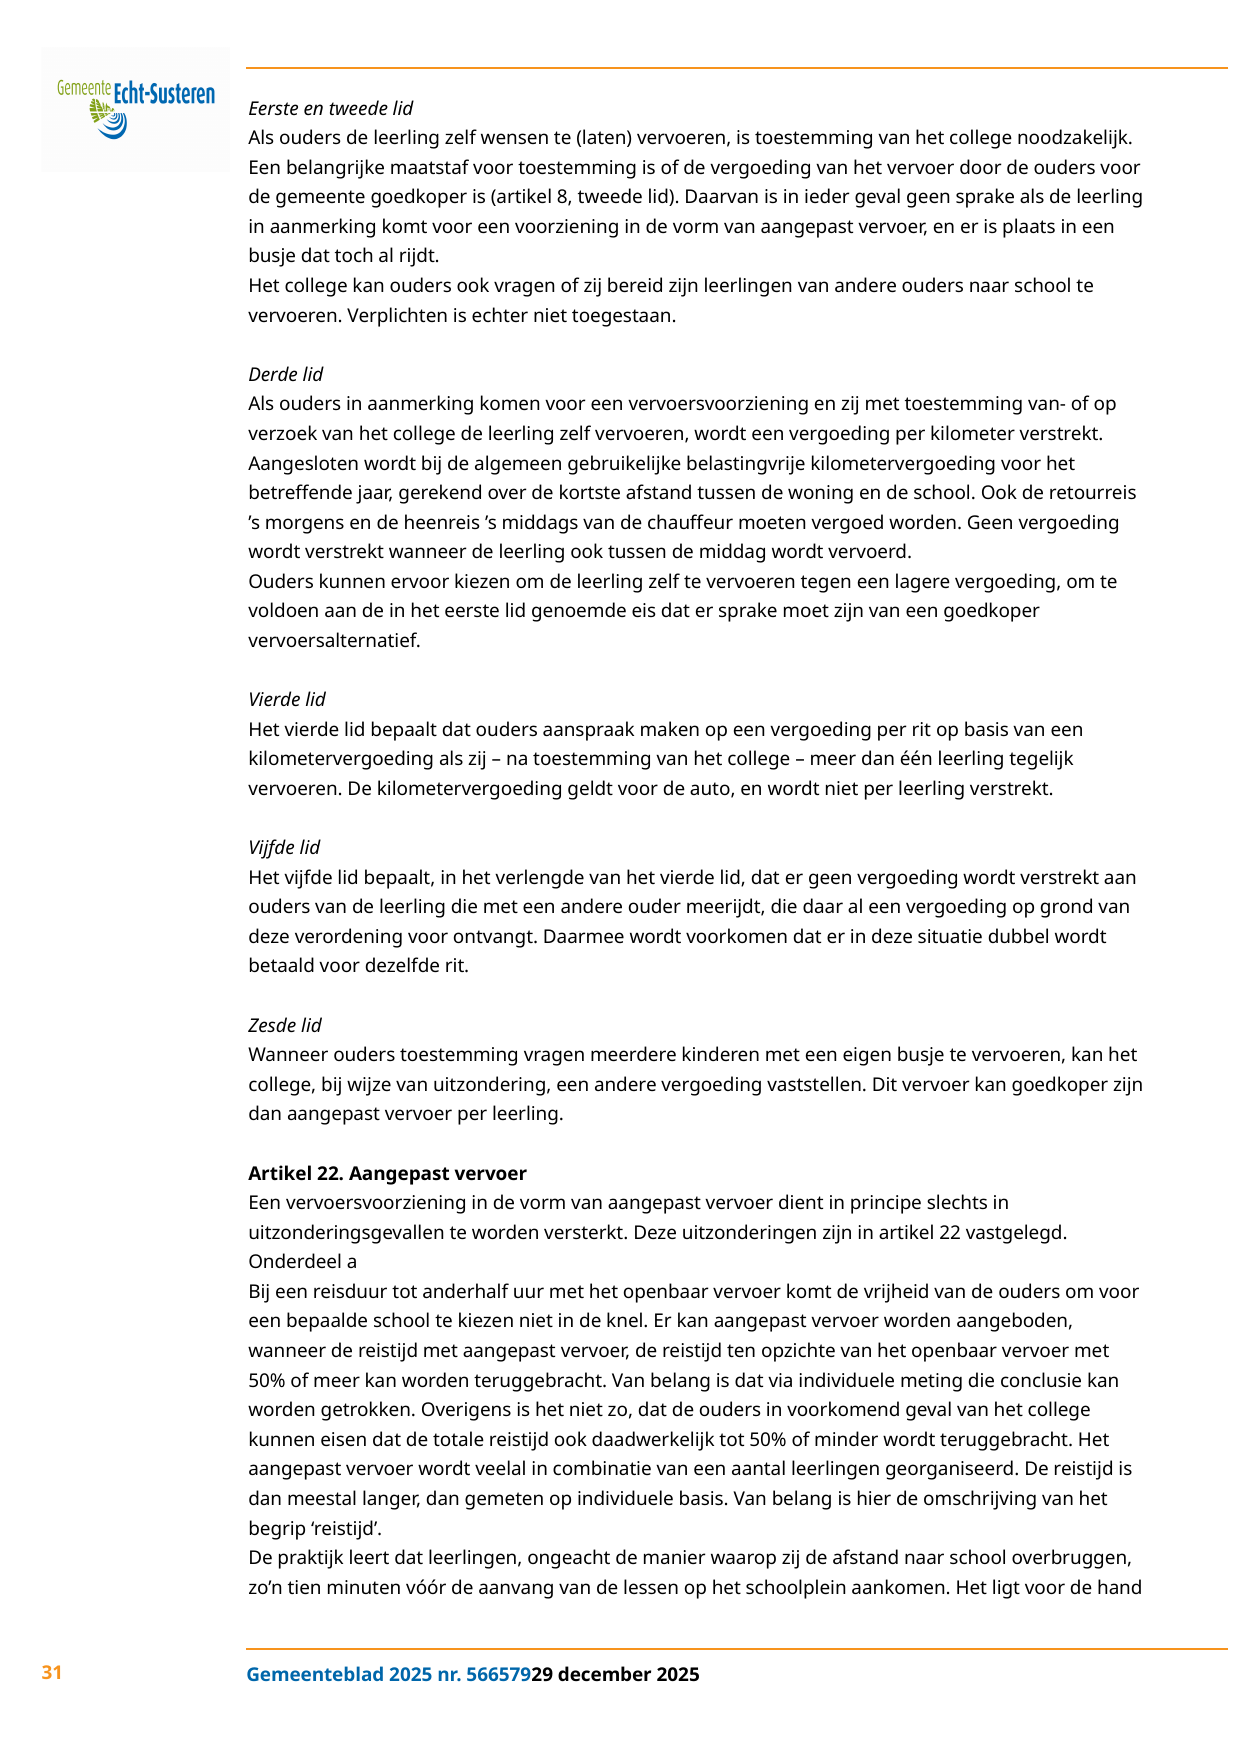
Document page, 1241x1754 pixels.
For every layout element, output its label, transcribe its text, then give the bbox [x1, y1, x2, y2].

text Een vervoersvoorziening in de vorm van aangepast vervoer dient in principe slechts in uitzonderingsgevallen te worden versterkt. Deze uitzonderingen zijn in artikel 22 vastgelegd. [248, 1189, 1152, 1245]
text Derde lid [248, 361, 1152, 387]
text Onderdeel a [248, 1248, 1152, 1274]
text Artikel 22. Aangepast vervoer [248, 1160, 1152, 1186]
text Wanneer ouders toestemming vragen meerdere kinderen met een eigen busje te vervoeren, kan het college, bij wijze van uitzondering, een andere vergoeding vaststellen. Dit vervoer kan goedkoper zijn dan aangepast vervoer per leerling. [248, 1041, 1152, 1126]
text Zesde lid [248, 1012, 1152, 1038]
text De praktijk leert dat leerlingen, ongeacht de manier waarop zij de afstand naar school overbruggen, zo’n tien minuten vóór de aanvang van de lessen op het schoolplein aankomen. Het ligt voor de hand [248, 1544, 1152, 1600]
text Vierde lid [248, 686, 1152, 712]
text Het college kan ouders ook vragen of zij bereid zijn leerlingen van andere ouders naar school te vervoeren. Verplichten is echter niet toegestaan. [248, 272, 1152, 328]
text Aangesloten wordt bij de algemeen gebruikelijke belastingvrije kilometervergoeding voor het betreffende jaar, gerekend over de kortste afstand tussen de woning en de school. Ook de retourreis ’s morgens en de heenreis ’s middags van de chauffeur moeten vergoed worden. Geen vergoeding wordt verstrekt wanneer de leerling ook tussen de middag wordt vervoerd. [248, 450, 1152, 564]
text Het vijfde lid bepaalt, in het verlengde van het vierde lid, dat er geen vergoeding wordt verstrekt aan ouders van de leerling die met een andere ouder meerijdt, die daar al een vergoeding op grond van deze verordening voor ontvangt. Daarmee wordt voorkomen dat er in deze situatie dubbel wordt betaald voor dezelfde rit. [248, 864, 1152, 978]
text Vijfde lid [248, 834, 1152, 860]
text Het vierde lid bepaalt dat ouders aanspraak maken op een vergoeding per rit op basis van een kilometervergoeding als zij – na toestemming van het college – meer dan één leerling tegelijk vervoeren. De kilometervergoeding geldt voor de auto, en wordt niet per leerling verstrekt. [248, 716, 1152, 801]
text Bij een reisduur tot anderhalf uur met het openbaar vervoer komt de vrijheid van de ouders om voor een bepaalde school te kiezen niet in de knel. Er kan aangepast vervoer worden aangeboden, wanneer de reistijd met aangepast vervoer, de reistijd ten opzichte van het openbaar vervoer met 50% of meer kan worden teruggebracht. Van belang is dat via individuele meting die conclusie kan worden getrokken. Overigens is het niet zo, dat de ouders in voorkomend geval van het college kunnen eisen dat de totale reistijd ook daadwerkelijk tot 50% of minder wordt teruggebracht. Het aangepast vervoer wordt veelal in combinatie van een aantal leerlingen georganiseerd. De reistijd is dan meestal langer, dan gemeten op individuele basis. Van belang is hier de omschrijving van het begrip ‘reistijd’. [248, 1278, 1152, 1541]
text Als ouders de leerling zelf wensen te (laten) vervoeren, is toestemming van het college noodzakelijk. Een belangrijke maatstaf voor toestemming is of de vergoeding van het vervoer door de ouders voor de gemeente goedkoper is (artikel 8, tweede lid). Daarvan is in ieder geval geen sprake als de leerling in aanmerking komt voor een voorziening in de vorm van aangepast vervoer, en er is plaats in een busje dat toch al rijdt. [248, 124, 1152, 268]
text Ouders kunnen ervoor kiezen om de leerling zelf te vervoeren tegen een lagere vergoeding, om te voldoen aan de in het eerste lid genoemde eis dat er sprake moet zijn van een goedkoper vervoersalternatief. [248, 568, 1152, 653]
text Als ouders in aanmerking komen voor een vervoersvoorziening en zij met toestemming van- of op verzoek van het college de leerling zelf vervoeren, wordt een vergoeding per kilometer verstrekt. [248, 391, 1152, 446]
text Eerste en tweede lid [248, 95, 1152, 121]
picture [41, 47, 231, 172]
